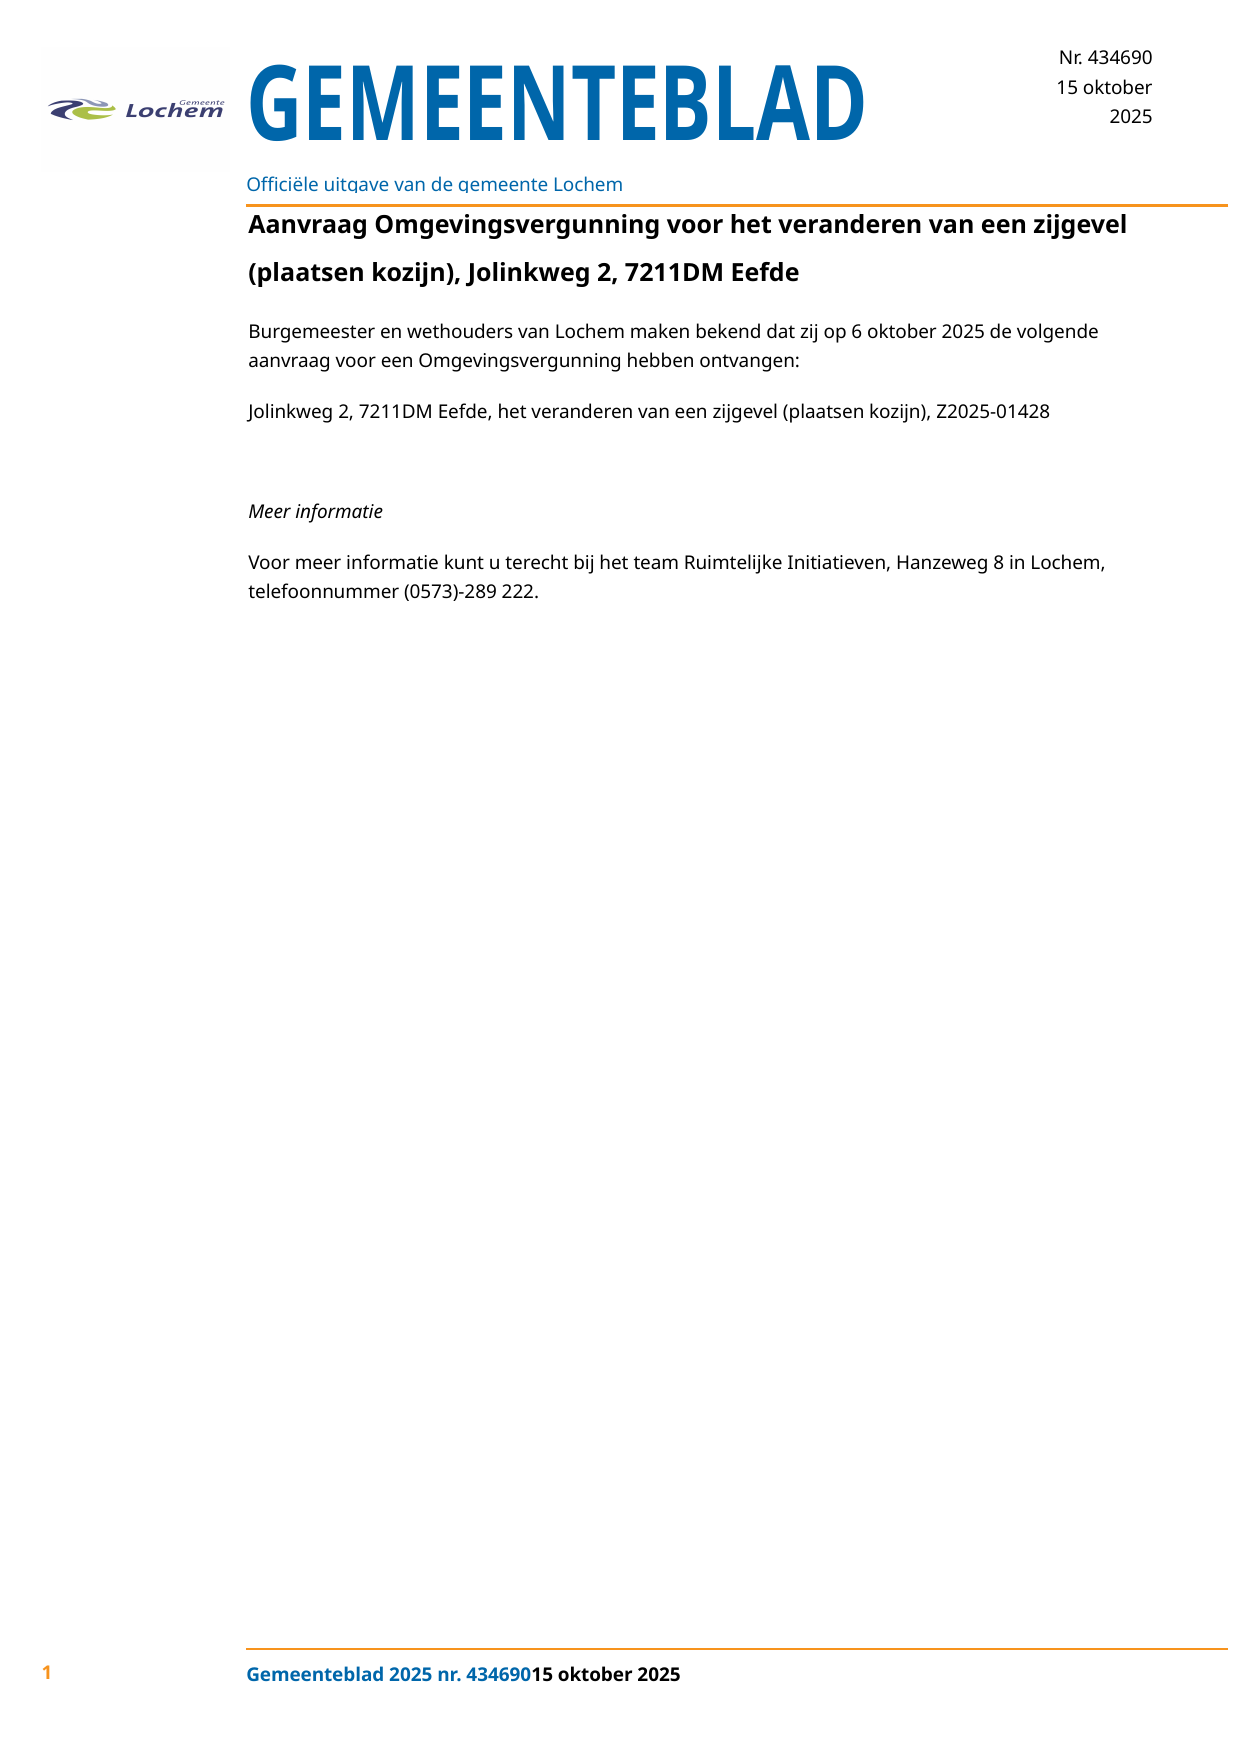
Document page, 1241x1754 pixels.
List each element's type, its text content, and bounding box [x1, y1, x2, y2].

text Burgemeester en wethouders van Lochem maken bekend dat zij op 6 oktober 2025 de volgende aanvraag voor een Omgevingsvergunning hebben ontvangen: [248, 318, 1152, 373]
text Voor meer informatie kunt u terecht bij het team Ruimtelijke Initiatieven, Hanzeweg 8 in Lochem, telefoonnummer (0573)-289 222. [248, 549, 1152, 604]
text Meer informatie [248, 499, 1152, 524]
picture [41, 47, 231, 172]
text Aanvraag Omgevingsvergunning voor het veranderen van een zijgevel (plaatsen kozijn), Jolinkweg 2, 7211DM Eefde [248, 207, 1152, 288]
text Jolinkweg 2, 7211DM Eefde, het veranderen van een zijgevel (plaatsen kozijn), Z2025-01428 [248, 398, 1152, 424]
